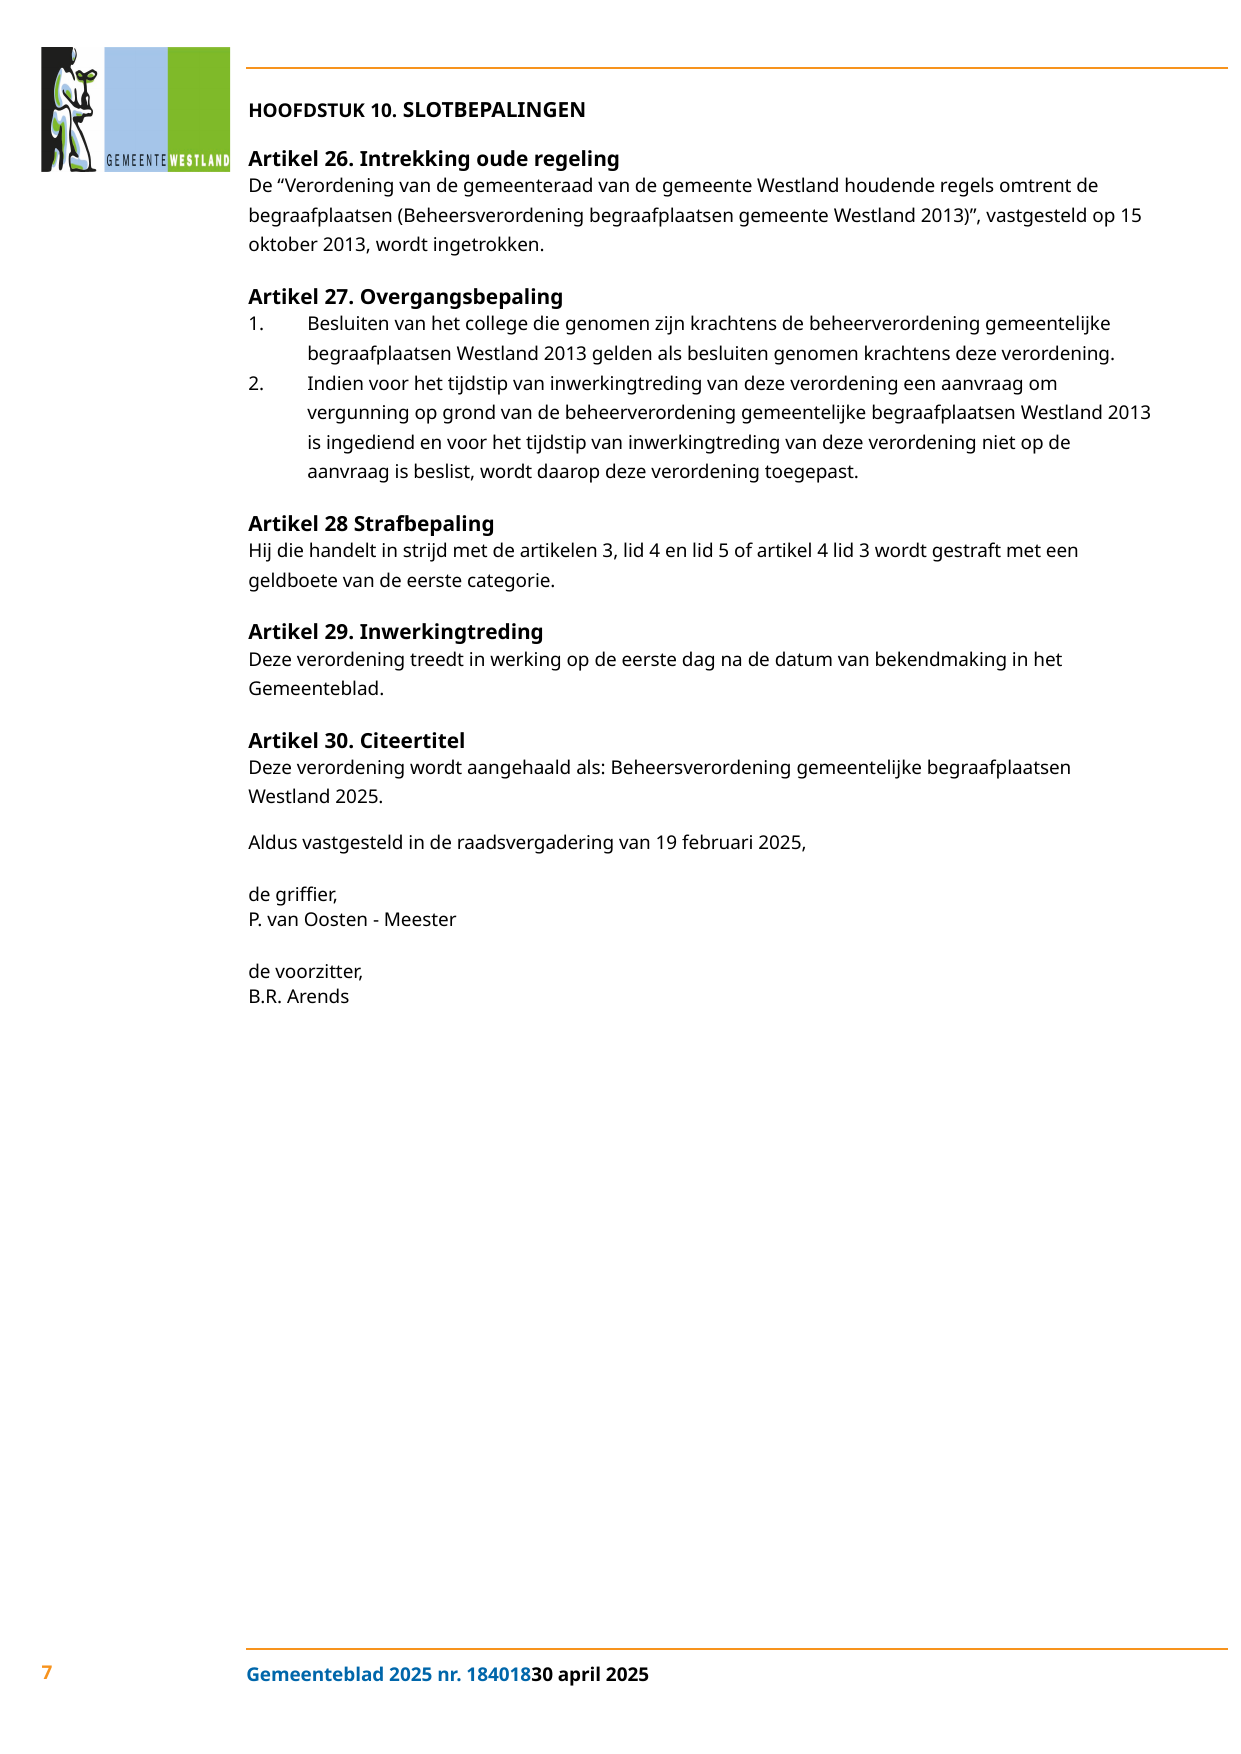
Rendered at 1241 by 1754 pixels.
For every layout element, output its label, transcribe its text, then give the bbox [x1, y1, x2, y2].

text P. van Oosten - Meester [248, 907, 1152, 932]
text Deze verordening treedt in werking op de eerste dag na de datum van bekendmaking in het Gemeenteblad. [248, 646, 1152, 701]
list Besluiten van het college die genomen zijn krachtens de beheerverordening gemeentelijke begraafplaatsen Westland 2013 gelden als besluiten genomen krachtens deze verordening. [248, 311, 1152, 366]
text B.R. Arends [248, 984, 1152, 1009]
text Artikel 26. Intrekking oude regeling [248, 144, 1152, 172]
text de griffier, [248, 881, 1152, 907]
text HOOFDSTUK 10. SLOTBEPALINGEN [248, 95, 1152, 123]
text Aldus vastgesteld in de raadsvergadering van 19 februari 2025, [248, 829, 1152, 855]
text Artikel 27. Overgangsbepaling [248, 282, 1152, 311]
text Deze verordening wordt aangehaald als: Beheersverordening gemeentelijke begraafplaatsen Westland 2025. [248, 754, 1152, 809]
text Artikel 29. Inwerkingtreding [248, 617, 1152, 646]
text Hij die handelt in strijd met de artikelen 3, lid 4 en lid 5 of artikel 4 lid 3 wordt gestraft met een geldboete van de eerste categorie. [248, 537, 1152, 593]
text Artikel 28 Strafbepaling [248, 509, 1152, 537]
text de voorzitter, [248, 958, 1152, 984]
picture [41, 47, 231, 172]
list Indien voor het tijdstip van inwerkingtreding van deze verordening een aanvraag om vergunning op grond van de beheerverordening gemeentelijke begraafplaatsen Westland 2013 is ingediend en voor het tijdstip van inwerkingtreding van deze verordening niet op de aanvraag is beslist, wordt daarop deze verordening toegepast. [248, 370, 1152, 484]
text Artikel 30. Citeertitel [248, 726, 1152, 754]
text De “Verordening van de gemeenteraad van de gemeente Westland houdende regels omtrent de begraafplaatsen (Beheersverordening begraafplaatsen gemeente Westland 2013)”, vastgesteld op 15 oktober 2013, wordt ingetrokken. [248, 172, 1152, 257]
